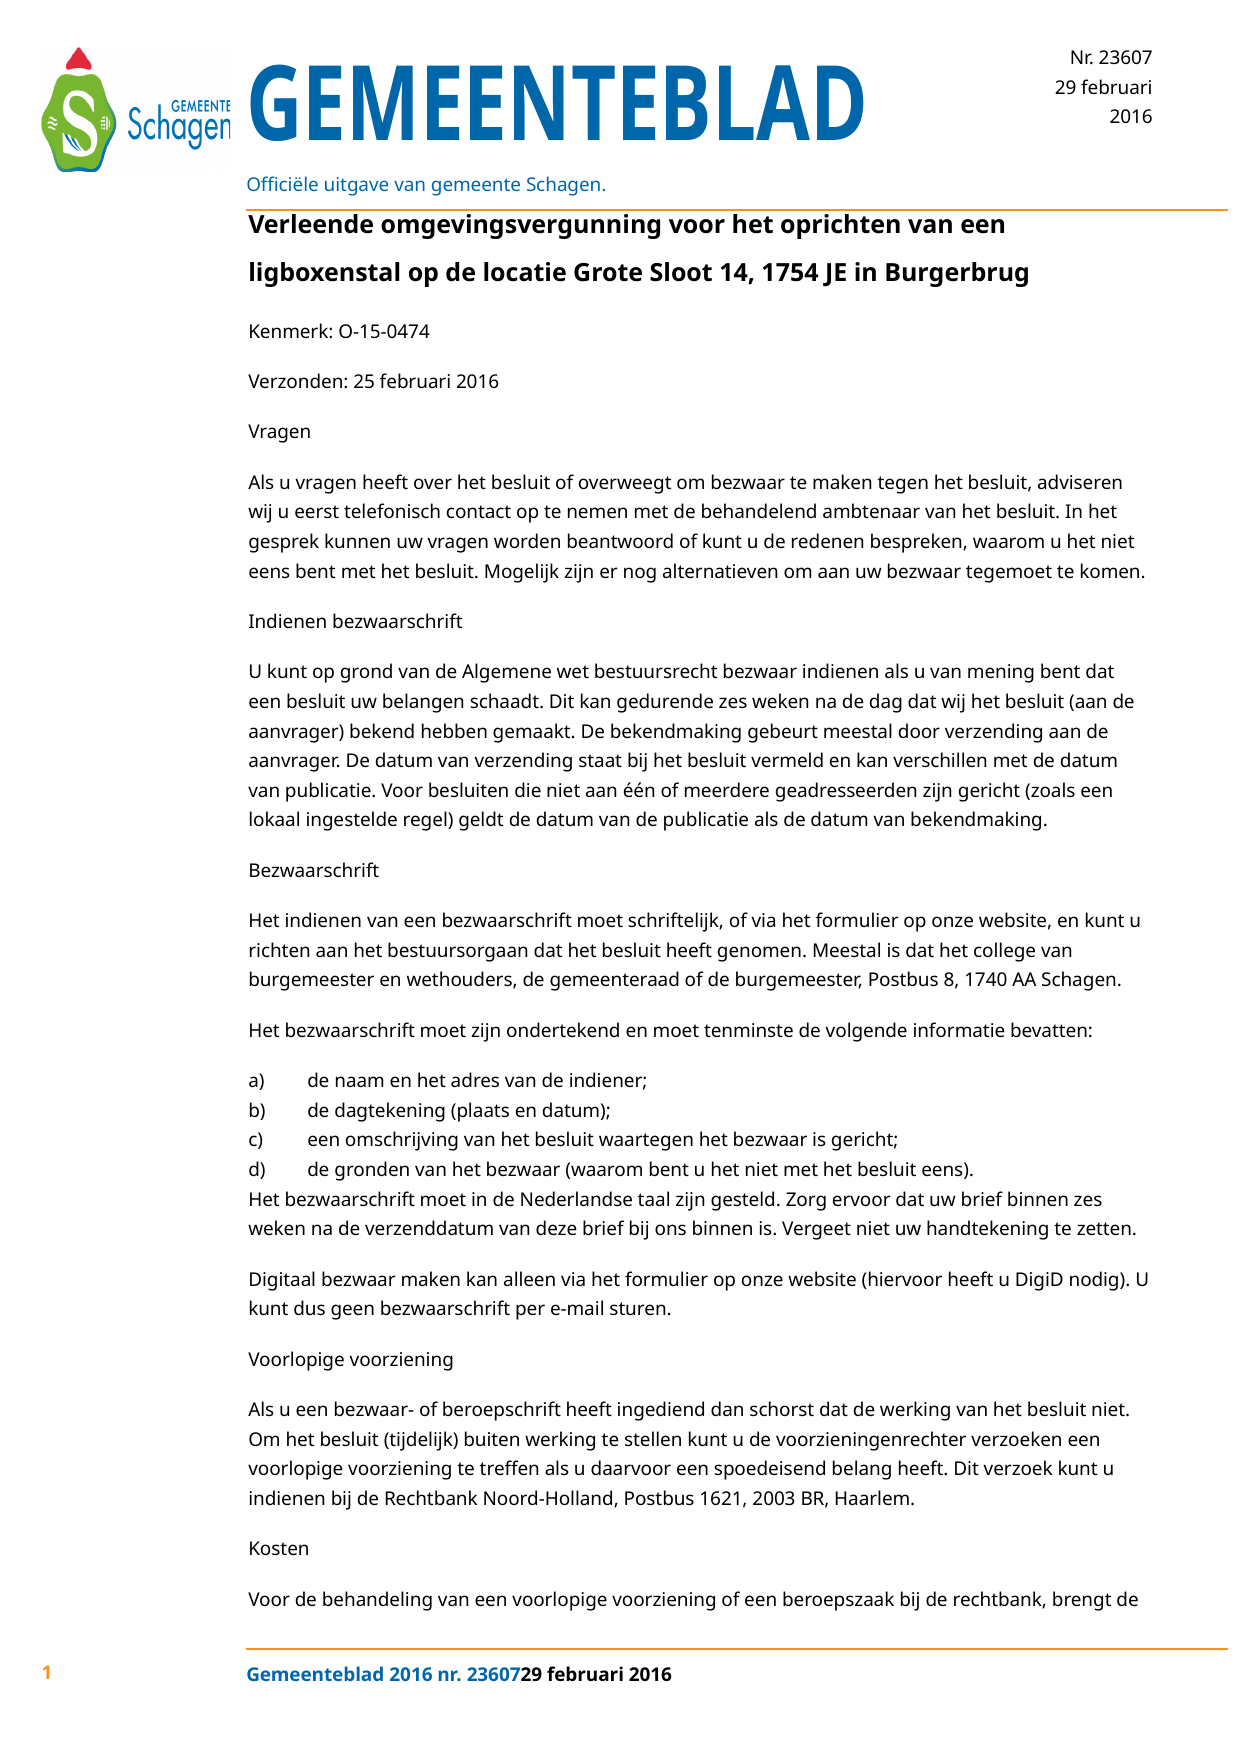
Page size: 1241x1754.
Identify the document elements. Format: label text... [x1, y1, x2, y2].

list de naam en het adres van de indiener; [248, 1067, 1152, 1093]
text Digitaal bezwaar maken kan alleen via het formulier op onze website (hiervoor heeft u DigiD nodig). U kunt dus geen bezwaarschrift per e-mail sturen. [248, 1266, 1152, 1321]
text Het bezwaarschrift moet zijn ondertekend en moet tenminste de volgende informatie bevatten: [248, 1017, 1152, 1043]
text Kosten [248, 1535, 1152, 1561]
text Het indienen van een bezwaarschrift moet schriftelijk, of via het formulier op onze website, en kunt u richten aan het bestuursorgaan dat het besluit heeft genomen. Meestal is dat het college van burgemeester en wethouders, de gemeenteraad of de burgemeester, Postbus 8, 1740 AA Schagen. [248, 907, 1152, 992]
text Als u vragen heeft over het besluit of overweegt om bezwaar te maken tegen het besluit, adviseren wij u eerst telefonisch contact op te nemen met de behandelend ambtenaar van het besluit. In het gesprek kunnen uw vragen worden beantwoord of kunt u de redenen bespreken, waarom u het niet eens bent met het besluit. Mogelijk zijn er nog alternatieven om aan uw bezwaar tegemoet te komen. [248, 469, 1152, 584]
text Verzonden: 25 februari 2016 [248, 368, 1152, 394]
text Het bezwaarschrift moet in de Nederlandse taal zijn gesteld. Zorg ervoor dat uw brief binnen zes weken na de verzenddatum van deze brief bij ons binnen is. Vergeet niet uw handtekening te zetten. [248, 1186, 1152, 1241]
text Indienen bezwaarschrift [248, 608, 1152, 634]
text Vragen [248, 419, 1152, 444]
text Voorlopige voorziening [248, 1346, 1152, 1372]
text Verleende omgevingsvergunning voor het oprichten van een ligboxenstal op de locatie Grote Sloot 14, 1754 JE in Burgerbrug [248, 211, 1152, 288]
text Kenmerk: O-15-0474 [248, 318, 1152, 344]
list een omschrijving van het besluit waartegen het bezwaar is gericht; [248, 1127, 1152, 1152]
list de gronden van het bezwaar (waarom bent u het niet met het besluit eens). [248, 1156, 1152, 1182]
text U kunt op grond van de Algemene wet bestuursrecht bezwaar indienen als u van mening bent dat een besluit uw belangen schaadt. Dit kan gedurende zes weken na de dag dat wij het besluit (aan de aanvrager) bekend hebben gemaakt. De bekendmaking gebeurt meestal door verzending aan de aanvrager. De datum van verzending staat bij het besluit vermeld en kan verschillen met de datum van publicatie. Voor besluiten die niet aan één of meerdere geadresseerden zijn gericht (zoals een lokaal ingestelde regel) geldt de datum van de publicatie als de datum van bekendmaking. [248, 659, 1152, 832]
text Als u een bezwaar- of beroepschrift heeft ingediend dan schorst dat de werking van het besluit niet. Om het besluit (tijdelijk) buiten werking te stellen kunt u de voorzieningenrechter verzoeken een voorlopige voorziening te treffen als u daarvoor een spoedeisend belang heeft. Dit verzoek kunt u indienen bij de Rechtbank Noord-Holland, Postbus 1621, 2003 BR, Haarlem. [248, 1396, 1152, 1511]
text Bezwaarschrift [248, 857, 1152, 883]
picture [41, 47, 231, 172]
text Voor de behandeling van een voorlopige voorziening of een beroepszaak bij de rechtbank, brengt de [248, 1586, 1152, 1612]
list de dagtekening (plaats en datum); [248, 1097, 1152, 1123]
